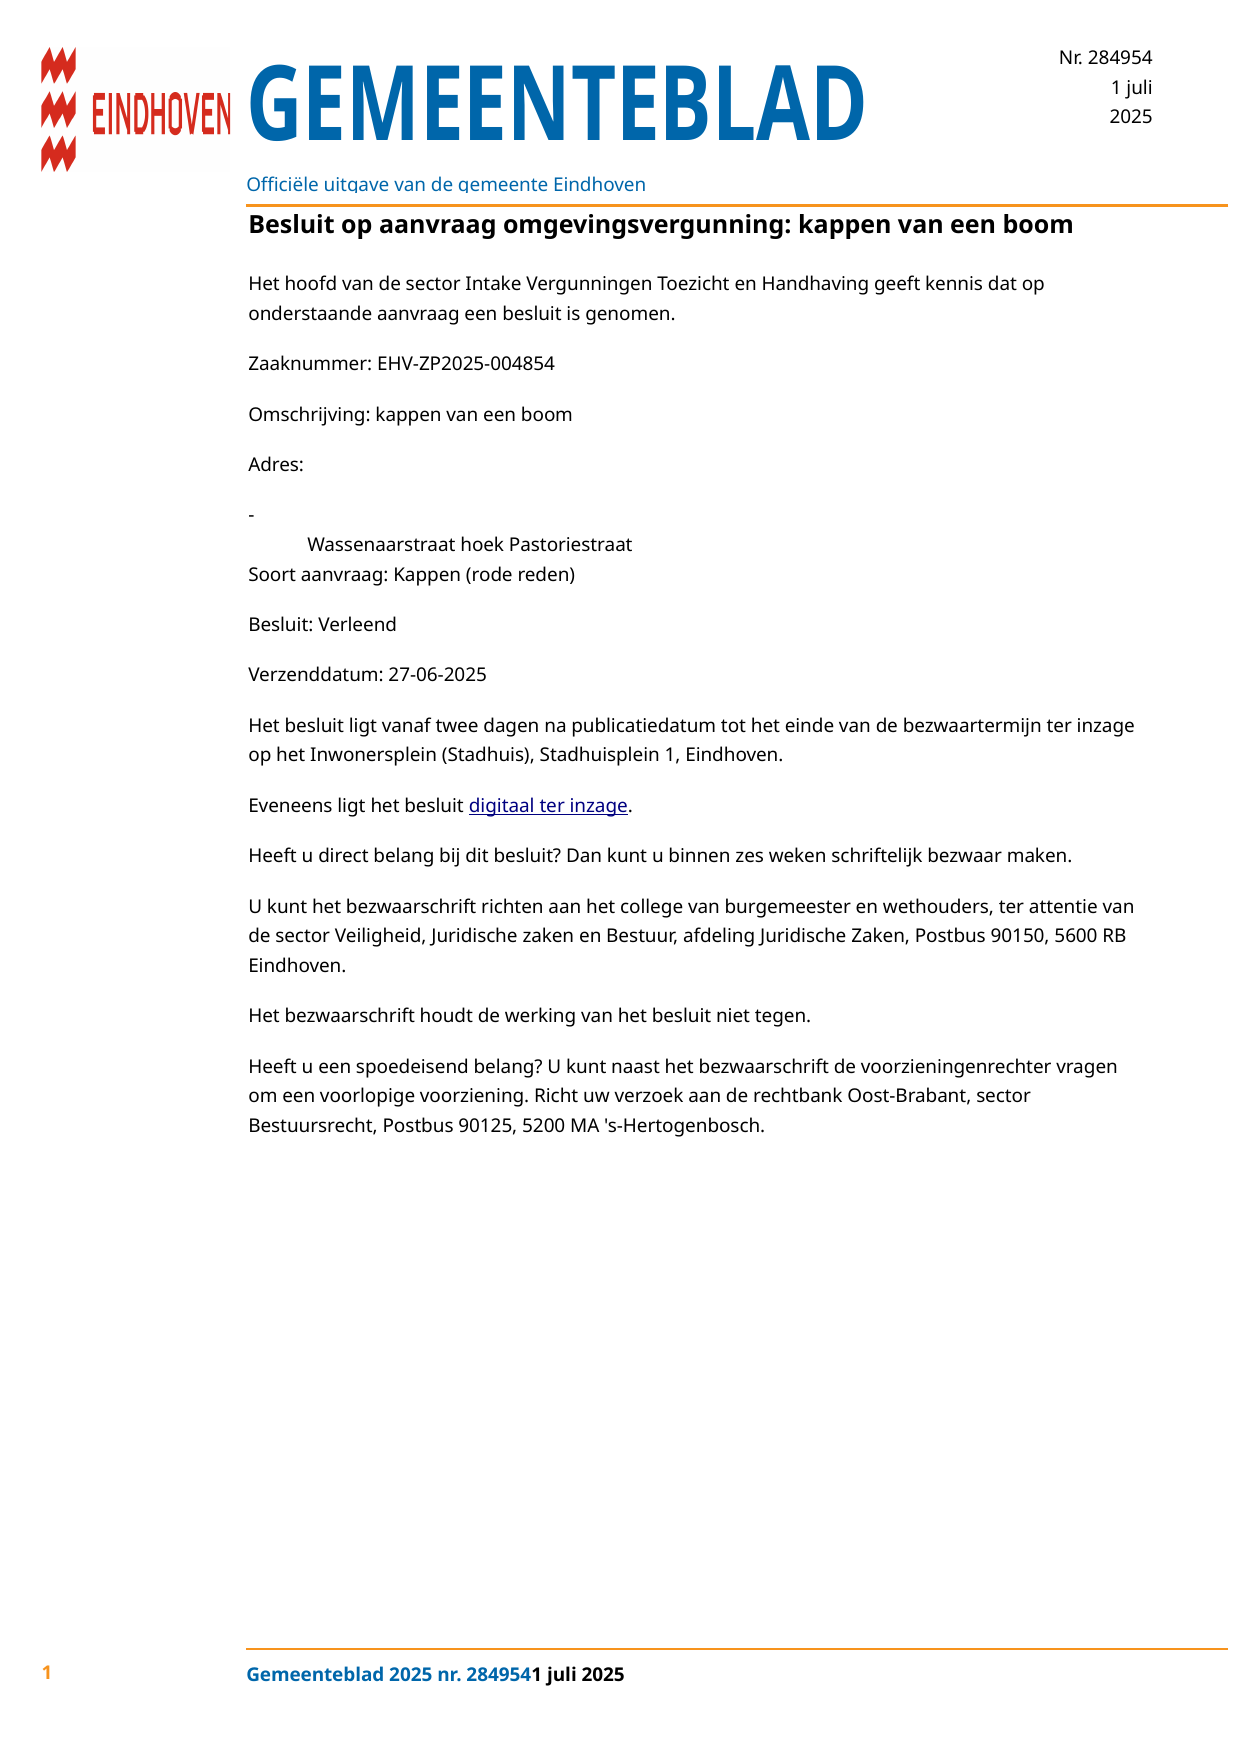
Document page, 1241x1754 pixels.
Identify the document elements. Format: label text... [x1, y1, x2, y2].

text Het besluit ligt vanaf twee dagen na publicatiedatum tot het einde van de bezwaartermijn ter inzage op het Inwonersplein (Stadhuis), Stadhuisplein 1, Eindhoven. [248, 712, 1152, 767]
text Heeft u een spoedeisend belang? U kunt naast het bezwaarschrift de voorzieningenrechter vragen om een voorlopige voorziening. Richt uw verzoek aan de rechtbank Oost-Brabant, sector Bestuursrecht, Postbus 90125, 5200 MA 's-Hertogenbosch. [248, 1053, 1152, 1138]
list Wassenaarstraat hoek Pastoriestraat [248, 531, 1152, 557]
text Heeft u direct belang bij dit besluit? Dan kunt u binnen zes weken schriftelijk bezwaar maken. [248, 842, 1152, 868]
text Het bezwaarschrift houdt de werking van het besluit niet tegen. [248, 1002, 1152, 1028]
text Eveneens ligt het besluit digitaal ter inzage. [248, 792, 1152, 818]
text Het hoofd van de sector Intake Vergunningen Toezicht en Handhaving geeft kennis dat op onderstaande aanvraag een besluit is genomen. [248, 270, 1152, 326]
picture [41, 47, 231, 172]
text U kunt het bezwaarschrift richten aan het college van burgemeester en wethouders, ter attentie van de sector Veiligheid, Juridische zaken en Bestuur, afdeling Juridische Zaken, Postbus 90150, 5600 RB Eindhoven. [248, 893, 1152, 978]
text Besluit: Verleend [248, 611, 1152, 637]
text Omschrijving: kappen van een boom [248, 401, 1152, 426]
text Verzenddatum: 27-06-2025 [248, 662, 1152, 687]
text Soort aanvraag: Kappen (rode reden) [248, 561, 1152, 586]
text Adres: [248, 451, 1152, 477]
text Besluit op aanvraag omgevingsvergunning: kappen van een boom [248, 207, 1152, 241]
text Zaaknummer: EHV-ZP2025-004854 [248, 350, 1152, 376]
